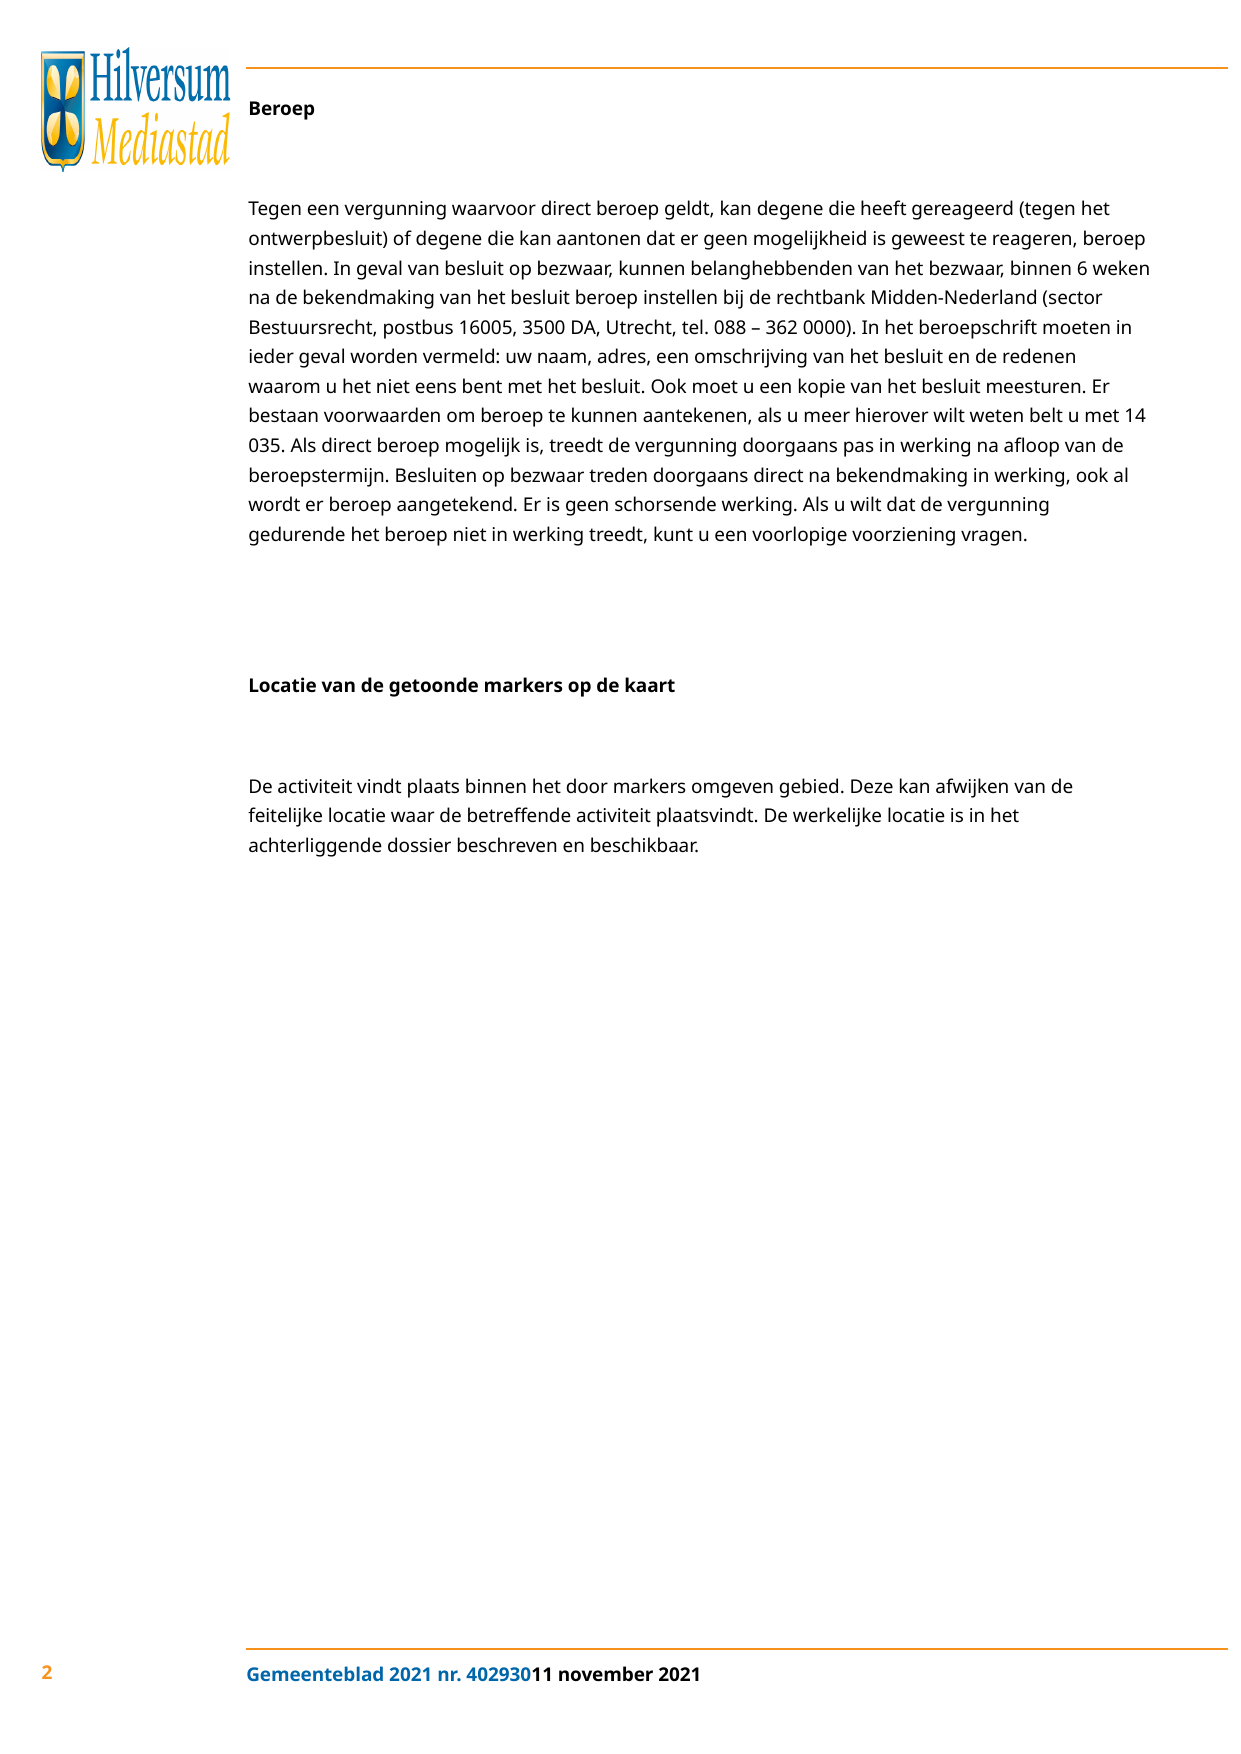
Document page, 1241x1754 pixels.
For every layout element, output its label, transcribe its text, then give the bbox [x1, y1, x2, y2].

text Beroep [248, 95, 1152, 121]
text De activiteit vindt plaats binnen het door markers omgeven gebied. Deze kan afwijken van de feitelijke locatie waar de betreffende activiteit plaatsvindt. De werkelijke locatie is in het achterliggende dossier beschreven en beschikbaar. [248, 773, 1152, 858]
text Tegen een vergunning waarvoor direct beroep geldt, kan degene die heeft gereageerd (tegen het ontwerpbesluit) of degene die kan aantonen dat er geen mogelijkheid is geweest te reageren, beroep instellen. In geval van besluit op bezwaar, kunnen belanghebbenden van het bezwaar, binnen 6 weken na de bekendmaking van het besluit beroep instellen bij de rechtbank Midden-Nederland (sector Bestuursrecht, postbus 16005, 3500 DA, Utrecht, tel. 088 – 362 0000). In het beroepschrift moeten in ieder geval worden vermeld: uw naam, adres, een omschrijving van het besluit en de redenen waarom u het niet eens bent met het besluit. Ook moet u een kopie van het besluit meesturen. Er bestaan voorwaarden om beroep te kunnen aantekenen, als u meer hierover wilt weten belt u met 14 035. Als direct beroep mogelijk is, treedt de vergunning doorgaans pas in werking na afloop van de beroepstermijn. Besluiten op bezwaar treden doorgaans direct na bekendmaking in werking, ook al wordt er beroep aangetekend. Er is geen schorsende werking. Als u wilt dat de vergunning gedurende het beroep niet in werking treedt, kunt u een voorlopige voorziening vragen. [248, 196, 1152, 547]
picture [41, 47, 231, 172]
text Locatie van de getoonde markers op de kaart [248, 672, 1152, 698]
